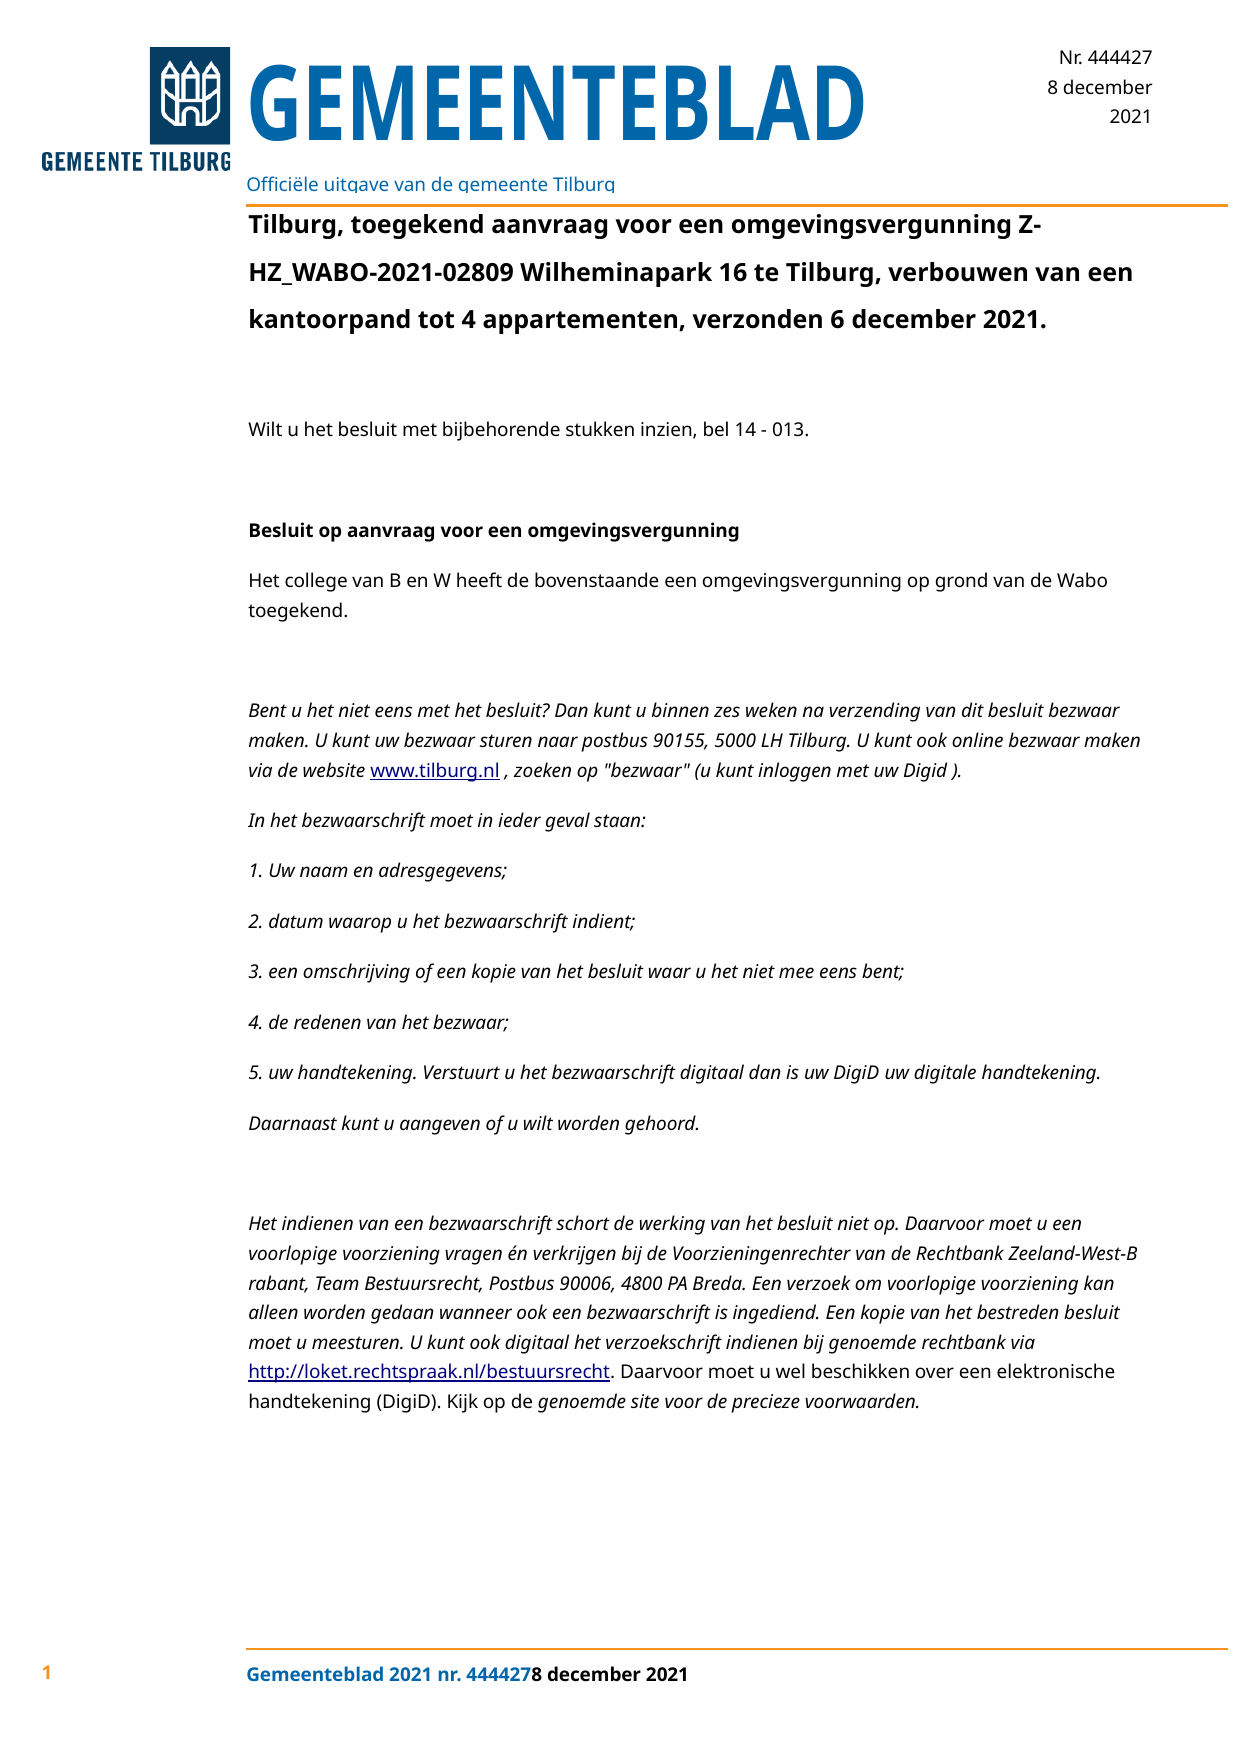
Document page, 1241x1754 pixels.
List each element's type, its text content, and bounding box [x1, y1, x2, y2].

text Besluit op aanvraag voor een omgevingsvergunning [248, 517, 1152, 542]
text Bent u het niet eens met het besluit? Dan kunt u binnen zes weken na verzending van dit besluit bezwaar maken. U kunt uw bezwaar sturen naar postbus 90155, 5000 LH Tilburg. U kunt ook online bezwaar maken via de website www.tilburg.nl , zoeken op "bezwaar" (u kunt inloggen met uw Digid ). [248, 698, 1152, 782]
text Tilburg, toegekend aanvraag voor een omgevingsvergunning Z-HZ_WABO-2021-02809 Wilheminapark 16 te Tilburg, verbouwen van een kantoorpand tot 4 appartementen, verzonden 6 december 2021. [248, 207, 1152, 336]
text Het indienen van een bezwaarschrift schort de werking van het besluit niet op. Daarvoor moet u een voorlopige voorziening vragen én verkrijgen bij de Voorzieningenrechter van de Rechtbank Zeeland-West-B rabant, Team Bestuursrecht, Postbus 90006, 4800 PA Breda. Een verzoek om voorlopige voorziening kan alleen worden gedaan wanneer ook een bezwaarschrift is ingediend. Een kopie van het bestreden besluit moet u meesturen. U kunt ook digitaal het verzoekschrift indienen bij genoemde rechtbank via http://loket.rechtspraak.nl/bestuursrecht. Daarvoor moet u wel beschikken over een elektronische handtekening (DigiD). Kijk op de genoemde site voor de precieze voorwaarden. [248, 1211, 1152, 1414]
text 3. een omschrijving of een kopie van het besluit waar u het niet mee eens bent; [248, 958, 1152, 984]
picture [41, 47, 231, 172]
text 1. Uw naam en adresgegevens; [248, 858, 1152, 883]
text Daarnaast kunt u aangeven of u wilt worden gehoord. [248, 1110, 1152, 1135]
text 2. datum waarop u het bezwaarschrift indient; [248, 908, 1152, 934]
text 4. de redenen van het bezwaar; [248, 1009, 1152, 1034]
text 5. uw handtekening. Verstuurt u het bezwaarschrift digitaal dan is uw DigiD uw digitale handtekening. [248, 1059, 1152, 1085]
text Wilt u het besluit met bijbehorende stukken inzien, bel 14 - 013. [248, 416, 1152, 442]
text In het bezwaarschrift moet in ieder geval staan: [248, 807, 1152, 833]
text Het college van B en W heeft de bovenstaande een omgevingsvergunning op grond van de Wabo toegekend. [248, 567, 1152, 622]
